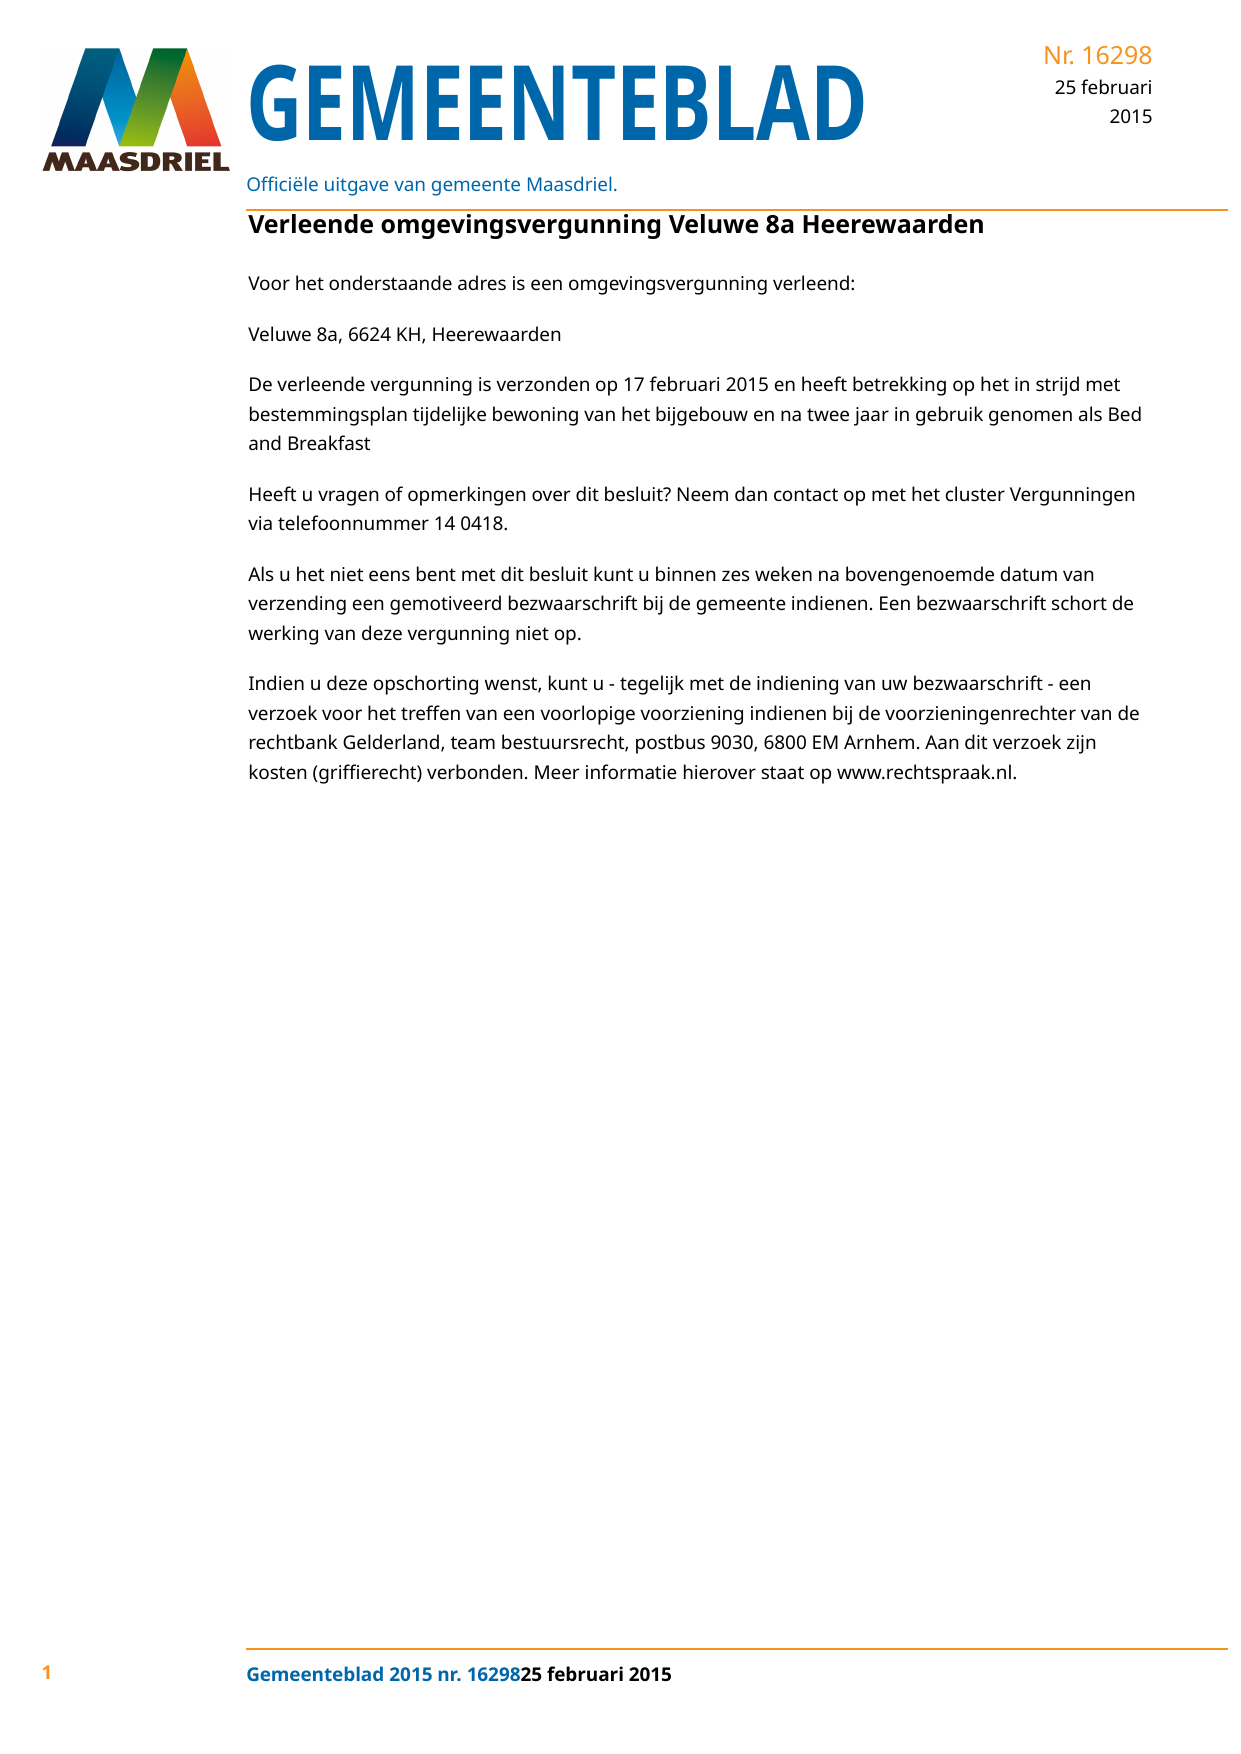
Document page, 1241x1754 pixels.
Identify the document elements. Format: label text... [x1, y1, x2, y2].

text Indien u deze opschorting wenst, kunt u - tegelijk met de indiening van uw bezwaarschrift - een verzoek voor het treffen van een voorlopige voorziening indienen bij de voorzieningenrechter van de rechtbank Gelderland, team bestuursrecht, postbus 9030, 6800 EM Arnhem. Aan dit verzoek zijn kosten (griffierecht) verbonden. Meer informatie hierover staat op www.rechtspraak.nl. [248, 670, 1152, 785]
text Voor het onderstaande adres is een omgevingsvergunning verleend: [248, 270, 1152, 296]
text De verleende vergunning is verzonden op 17 februari 2015 en heeft betrekking op het in strijd met bestemmingsplan tijdelijke bewoning van het bijgebouw en na twee jaar in gebruik genomen als Bed and Breakfast [248, 371, 1152, 456]
text Verleende omgevingsvergunning Veluwe 8a Heerewaarden [248, 211, 1152, 241]
text Als u het niet eens bent met dit besluit kunt u binnen zes weken na bovengenoemde datum van verzending een gemotiveerd bezwaarschrift bij de gemeente indienen. Een bezwaarschrift schort de werking van deze vergunning niet op. [248, 561, 1152, 646]
text Heeft u vragen of opmerkingen over dit besluit? Neem dan contact op met het cluster Vergunningen via telefoonnummer 14 0418. [248, 481, 1152, 536]
text Veluwe 8a, 6624 KH, Heerewaarden [248, 321, 1152, 346]
picture [41, 47, 231, 172]
